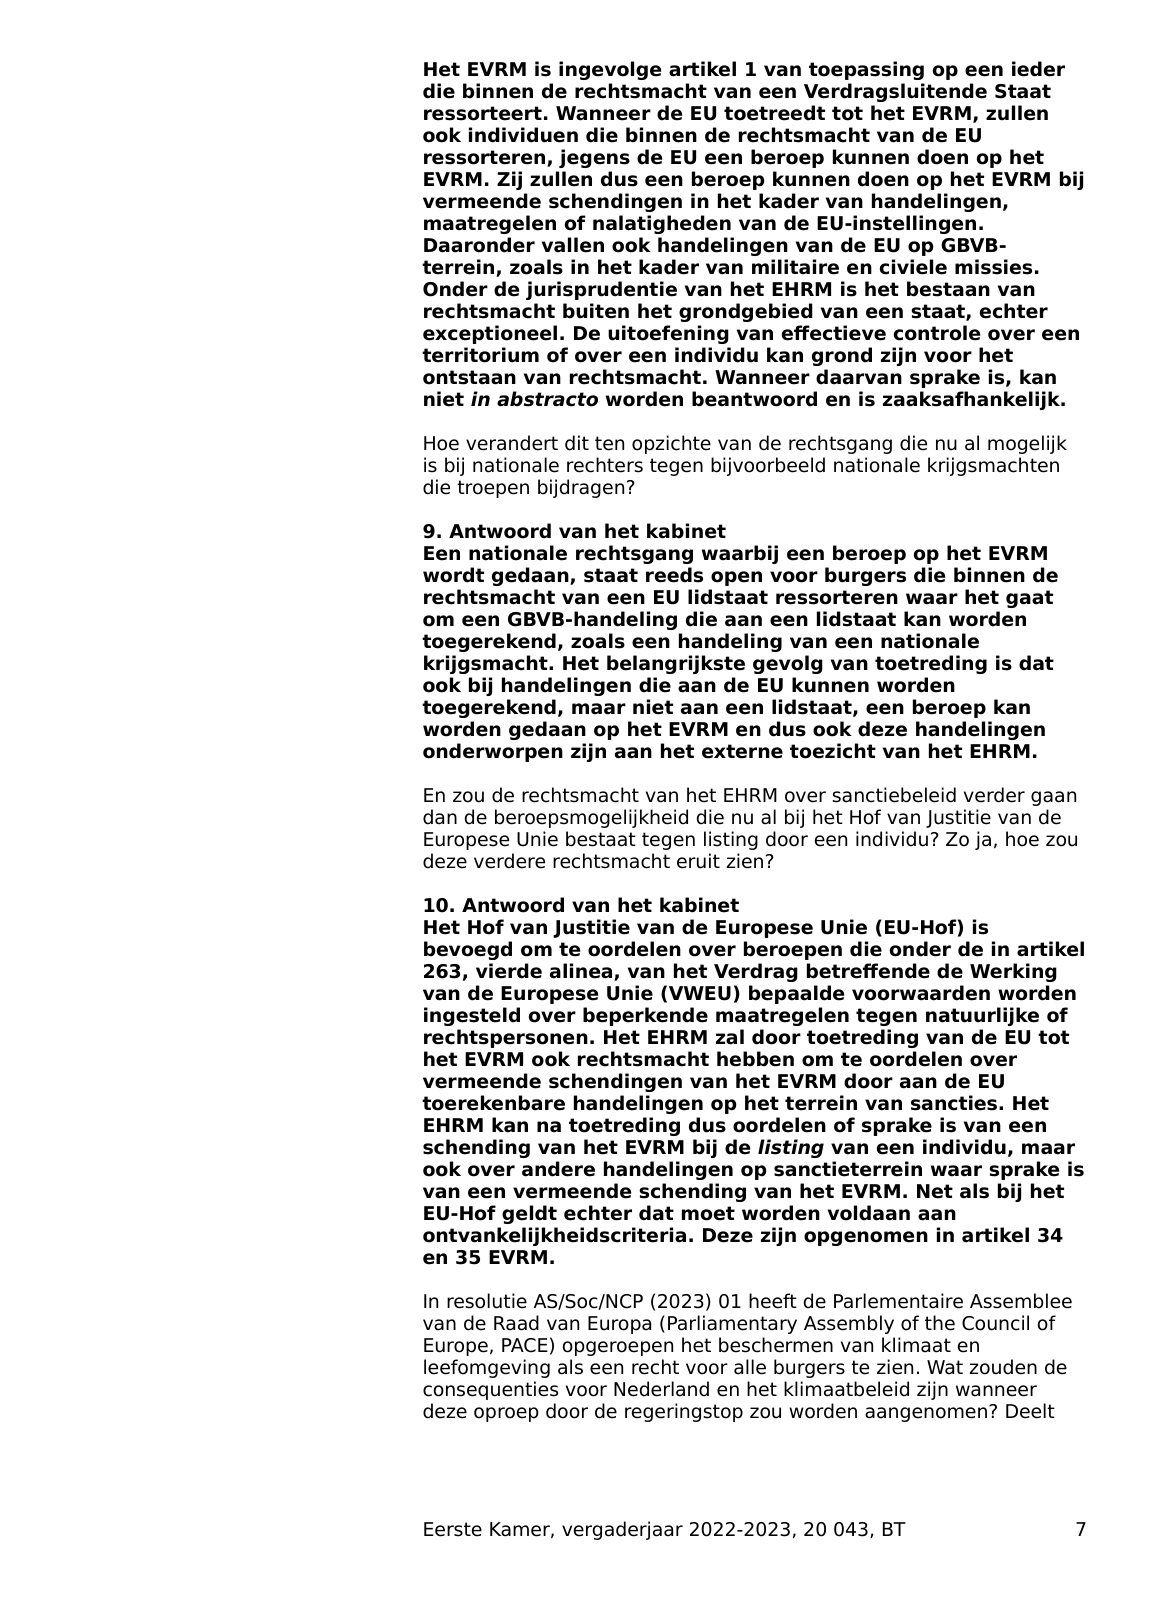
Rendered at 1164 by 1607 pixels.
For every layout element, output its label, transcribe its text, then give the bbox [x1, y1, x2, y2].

text Hoe verandert dit ten opzichte van de rechtsgang die nu al mogelijk is bij nationale rechters tegen bijvoorbeeld nationale krijgsmachten die troepen bijdragen? [422, 433, 1087, 499]
text Een nationale rechtsgang waarbij een beroep op het EVRM wordt gedaan, staat reeds open voor burgers die binnen de rechtsmacht van een EU lidstaat ressorteren waar het gaat om een GBVB-handeling die aan een lidstaat kan worden toegerekend, zoals een handeling van een nationale krijgsmacht. Het belangrijkste gevolg van toetreding is dat ook bij handelingen die aan de EU kunnen worden toegerekend, maar niet aan een lidstaat, een beroep kan worden gedaan op het EVRM en dus ook deze handelingen onderworpen zijn aan het externe toezicht van het EHRM. [422, 543, 1087, 763]
text In resolutie AS/Soc/NCP (2023) 01 heeft de Parlementaire Assemblee van de Raad van Europa (Parliamentary Assembly of the Council of Europe, PACE) opgeroepen het beschermen van klimaat en leefomgeving als een recht voor alle burgers te zien. Wat zouden de consequenties voor Nederland en het klimaatbeleid zijn wanneer deze oproep door de regeringstop zou worden aangenomen? Deelt [422, 1291, 1087, 1423]
text En zou de rechtsmacht van het EHRM over sanctiebeleid verder gaan dan de beroepsmogelijkheid die nu al bij het Hof van Justitie van de Europese Unie bestaat tegen listing door een individu? Zo ja, hoe zou deze verdere rechtsmacht eruit zien? [422, 785, 1087, 873]
text Het Hof van Justitie van de Europese Unie (EU-Hof) is bevoegd om te oordelen over beroepen die onder de in artikel 263, vierde alinea, van het Verdrag betreffende de Werking van de Europese Unie (VWEU) bepaalde voorwaarden worden ingesteld over beperkende maatregelen tegen natuurlijke of rechtspersonen. Het EHRM zal door toetreding van de EU tot het EVRM ook rechtsmacht hebben om te oordelen over vermeende schendingen van het EVRM door aan de EU toerekenbare handelingen op het terrein van sancties. Het EHRM kan na toetreding dus oordelen of sprake is van een schending van het EVRM bij de listing van een individu, maar ook over andere handelingen op sanctieterrein waar sprake is van een vermeende schending van het EVRM. Net als bij het EU-Hof geldt echter dat moet worden voldaan aan ontvankelijkheidscriteria. Deze zijn opgenomen in artikel 34 en 35 EVRM. [422, 917, 1087, 1269]
text Het EVRM is ingevolge artikel 1 van toepassing op een ieder die binnen de rechtsmacht van een Verdragsluitende Staat ressorteert. Wanneer de EU toetreedt tot het EVRM, zullen ook individuen die binnen de rechtsmacht van de EU ressorteren, jegens de EU een beroep kunnen doen op het EVRM. Zij zullen dus een beroep kunnen doen op het EVRM bij vermeende schendingen in het kader van handelingen, maatregelen of nalatigheden van de EU-instellingen. Daaronder vallen ook handelingen van de EU op GBVB-terrein, zoals in het kader van militaire en civiele missies. Onder de jurisprudentie van het EHRM is het bestaan van rechtsmacht buiten het grondgebied van een staat, echter exceptioneel. De uitoefening van effectieve controle over een territorium of over een individu kan grond zijn voor het ontstaan van rechtsmacht. Wanneer daarvan sprake is, kan niet in abstracto worden beantwoord en is zaaksafhankelijk. [422, 59, 1087, 411]
text 9. Antwoord van het kabinet [422, 521, 1087, 543]
text 10. Antwoord van het kabinet [422, 895, 1087, 917]
